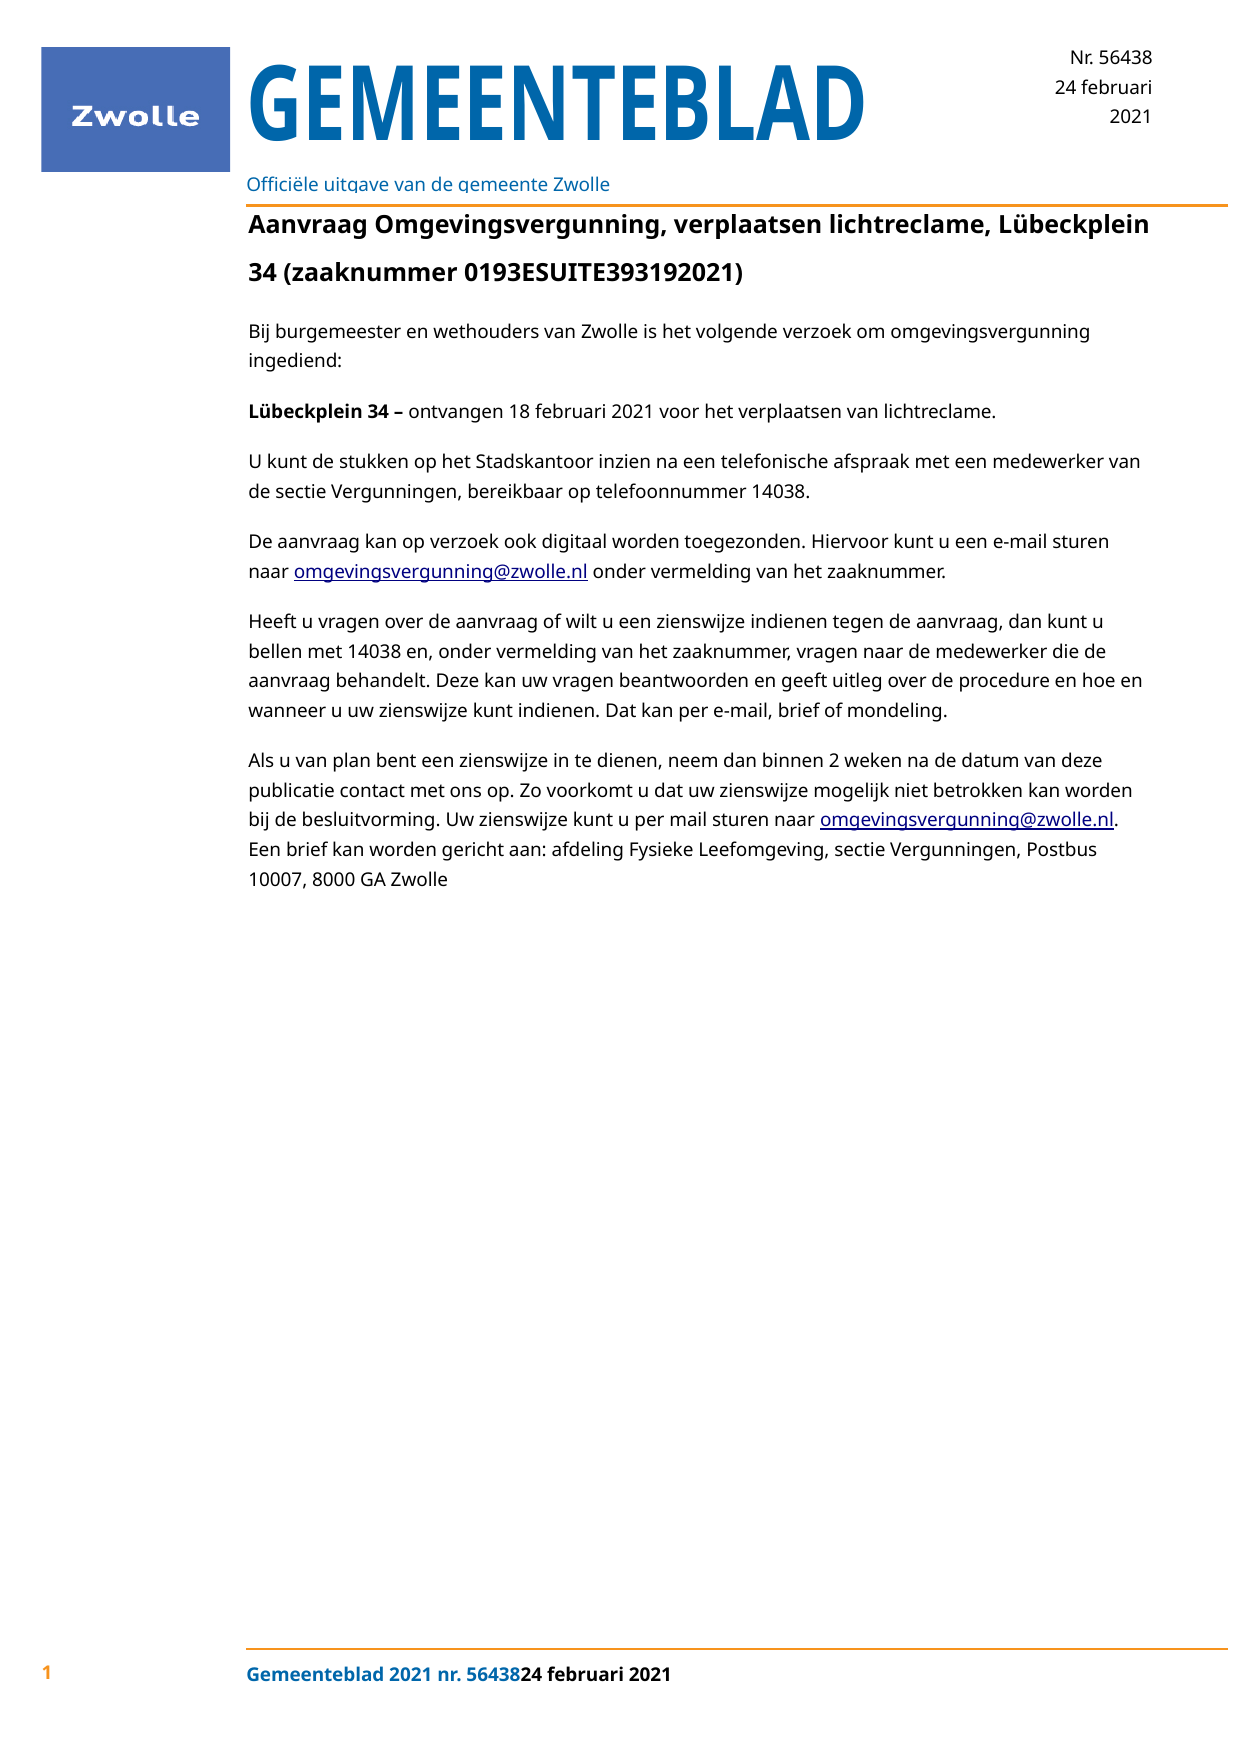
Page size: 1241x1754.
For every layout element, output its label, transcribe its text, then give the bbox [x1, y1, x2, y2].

text Bij burgemeester en wethouders van Zwolle is het volgende verzoek om omgevingsvergunning ingediend: [248, 318, 1152, 373]
text Lübeckplein 34 – ontvangen 18 februari 2021 voor het verplaatsen van lichtreclame. [248, 398, 1152, 424]
text De aanvraag kan op verzoek ook digitaal worden toegezonden. Hiervoor kunt u een e-mail sturen naar omgevingsvergunning@zwolle.nl onder vermelding van het zaaknummer. [248, 528, 1152, 584]
text Als u van plan bent een zienswijze in te dienen, neem dan binnen 2 weken na de datum van deze publicatie contact met ons op. Zo voorkomt u dat uw zienswijze mogelijk niet betrokken kan worden bij de besluitvorming. Uw zienswijze kunt u per mail sturen naar omgevingsvergunning@zwolle.nl. Een brief kan worden gericht aan: afdeling Fysieke Leefomgeving, sectie Vergunningen, Postbus 10007, 8000 GA Zwolle [248, 747, 1152, 892]
text Heeft u vragen over de aanvraag of wilt u een zienswijze indienen tegen de aanvraag, dan kunt u bellen met 14038 en, onder vermelding van het zaaknummer, vragen naar de medewerker die de aanvraag behandelt. Deze kan uw vragen beantwoorden en geeft uitleg over de procedure en hoe en wanneer u uw zienswijze kunt indienen. Dat kan per e-mail, brief of mondeling. [248, 608, 1152, 723]
text Aanvraag Omgevingsvergunning, verplaatsen lichtreclame, Lübeckplein 34 (zaaknummer 0193ESUITE393192021) [248, 207, 1152, 288]
text U kunt de stukken op het Stadskantoor inzien na een telefonische afspraak met een medewerker van de sectie Vergunningen, bereikbaar op telefoonnummer 14038. [248, 448, 1152, 504]
picture [41, 47, 231, 172]
